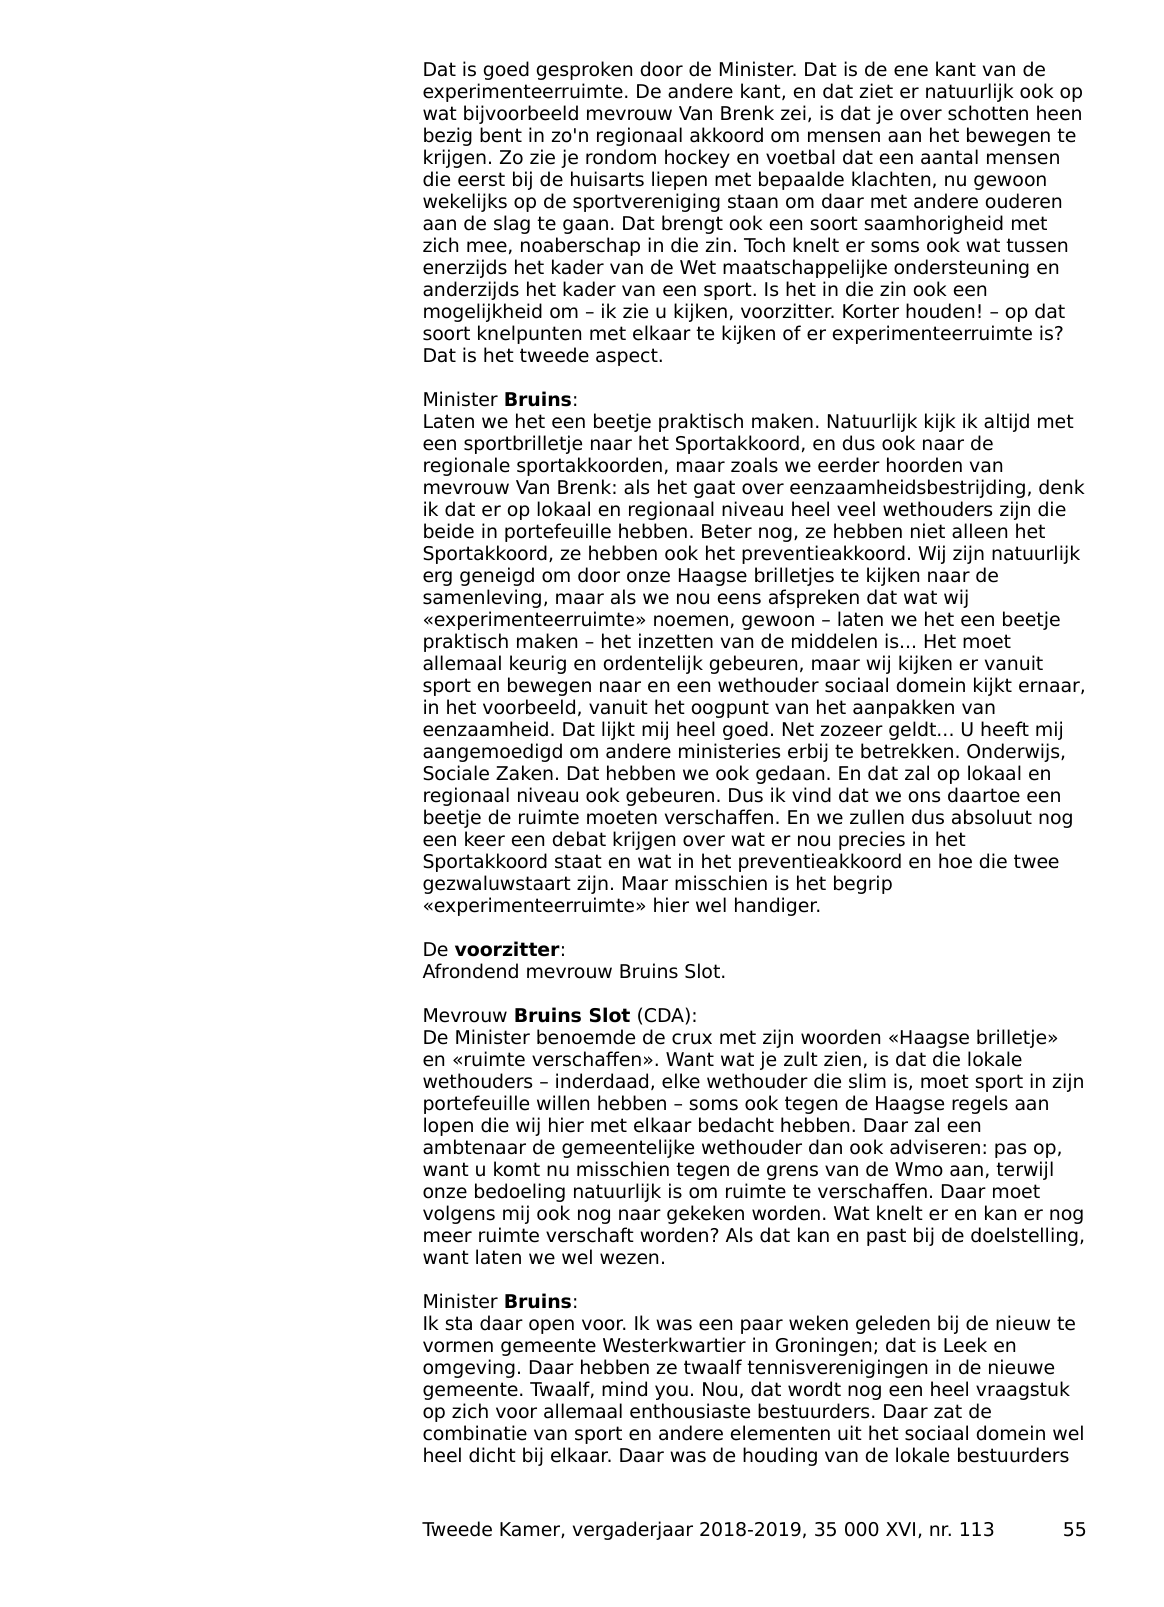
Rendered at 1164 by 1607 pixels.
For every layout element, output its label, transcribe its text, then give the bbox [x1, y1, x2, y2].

text Dat is goed gesproken door de Minister. Dat is de ene kant van de experimenteerruimte. De andere kant, en dat ziet er natuurlijk ook op wat bijvoorbeeld mevrouw Van Brenk zei, is dat je over schotten heen bezig bent in zo'n regionaal akkoord om mensen aan het bewegen te krijgen. Zo zie je rondom hockey en voetbal dat een aantal mensen die eerst bij de huisarts liepen met bepaalde klachten, nu gewoon wekelijks op de sportvereniging staan om daar met andere ouderen aan de slag te gaan. Dat brengt ook een soort saamhorigheid met zich mee, noaberschap in die zin. Toch knelt er soms ook wat tussen enerzijds het kader van de Wet maatschappelijke ondersteuning en anderzijds het kader van een sport. Is het in die zin ook een mogelijkheid om – ik zie u kijken, voorzitter. Korter houden! – op dat soort knelpunten met elkaar te kijken of er experimenteerruimte is? Dat is het tweede aspect. [422, 59, 1087, 367]
text Laten we het een beetje praktisch maken. Natuurlijk kijk ik altijd met een sportbrilletje naar het Sportakkoord, en dus ook naar de regionale sportakkoorden, maar zoals we eerder hoorden van mevrouw Van Brenk: als het gaat over eenzaamheidsbestrijding, denk ik dat er op lokaal en regionaal niveau heel veel wethouders zijn die beide in portefeuille hebben. Beter nog, ze hebben niet alleen het Sportakkoord, ze hebben ook het preventieakkoord. Wij zijn natuurlijk erg geneigd om door onze Haagse brilletjes te kijken naar de samenleving, maar als we nou eens afspreken dat wat wij «experimenteerruimte» noemen, gewoon – laten we het een beetje praktisch maken – het inzetten van de middelen is... Het moet allemaal keurig en ordentelijk gebeuren, maar wij kijken er vanuit sport en bewegen naar en een wethouder sociaal domein kijkt ernaar, in het voorbeeld, vanuit het oogpunt van het aanpakken van eenzaamheid. Dat lijkt mij heel goed. Net zozeer geldt... U heeft mij aangemoedigd om andere ministeries erbij te betrekken. Onderwijs, Sociale Zaken. Dat hebben we ook gedaan. En dat zal op lokaal en regionaal niveau ook gebeuren. Dus ik vind dat we ons daartoe een beetje de ruimte moeten verschaffen. En we zullen dus absoluut nog een keer een debat krijgen over wat er nou precies in het Sportakkoord staat en wat in het preventieakkoord en hoe die twee gezwaluwstaart zijn. Maar misschien is het begrip «experimenteerruimte» hier wel handiger. [422, 411, 1087, 916]
text Afrondend mevrouw Bruins Slot. [422, 961, 1087, 983]
text Minister Bruins: [422, 1291, 1087, 1313]
text De voorzitter: [422, 939, 1087, 961]
text De Minister benoemde de crux met zijn woorden «Haagse brilletje» en «ruimte verschaffen». Want wat je zult zien, is dat die lokale wethouders – inderdaad, elke wethouder die slim is, moet sport in zijn portefeuille willen hebben – soms ook tegen de Haagse regels aan lopen die wij hier met elkaar bedacht hebben. Daar zal een ambtenaar de gemeentelijke wethouder dan ook adviseren: pas op, want u komt nu misschien tegen de grens van de Wmo aan, terwijl onze bedoeling natuurlijk is om ruimte te verschaffen. Daar moet volgens mij ook nog naar gekeken worden. Wat knelt er en kan er nog meer ruimte verschaft worden? Als dat kan en past bij de doelstelling, want laten we wel wezen. [422, 1027, 1087, 1268]
text Minister Bruins: [422, 389, 1087, 411]
text Mevrouw Bruins Slot (CDA): [422, 1005, 1087, 1027]
text Ik sta daar open voor. Ik was een paar weken geleden bij de nieuw te vormen gemeente Westerkwartier in Groningen; dat is Leek en omgeving. Daar hebben ze twaalf tennisverenigingen in de nieuwe gemeente. Twaalf, mind you. Nou, dat wordt nog een heel vraagstuk op zich voor allemaal enthousiaste bestuurders. Daar zat de combinatie van sport en andere elementen uit het sociaal domein wel heel dicht bij elkaar. Daar was de houding van de lokale bestuurders [422, 1313, 1087, 1467]
